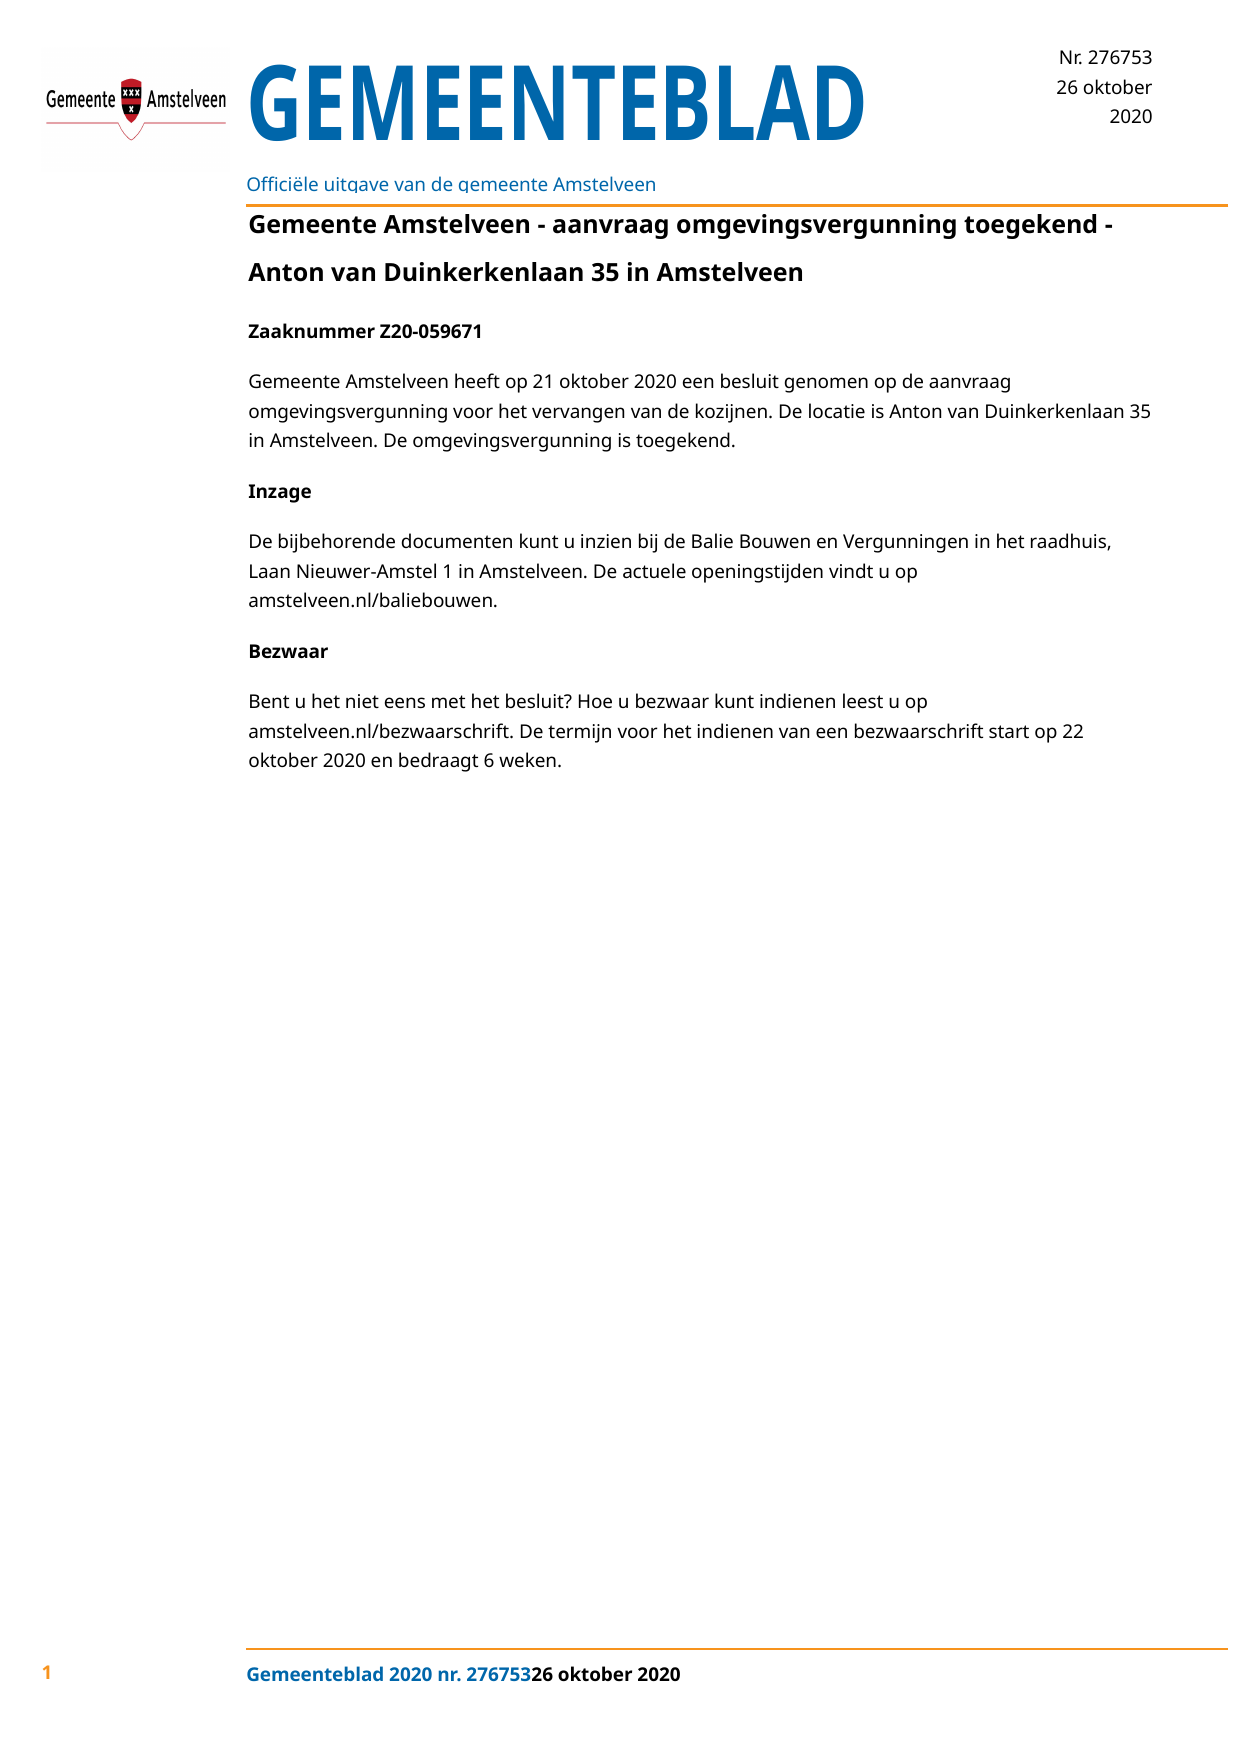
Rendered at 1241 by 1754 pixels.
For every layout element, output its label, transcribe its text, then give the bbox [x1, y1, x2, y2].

text Bent u het niet eens met het besluit? Hoe u bezwaar kunt indienen leest u op amstelveen.nl/bezwaarschrift. De termijn voor het indienen van een bezwaarschrift start op 22 oktober 2020 en bedraagt 6 weken. [248, 688, 1152, 773]
text Inzage [248, 478, 1152, 504]
text De bijbehorende documenten kunt u inzien bij de Balie Bouwen en Vergunningen in het raadhuis, Laan Nieuwer-Amstel 1 in Amstelveen. De actuele openingstijden vindt u op amstelveen.nl/baliebouwen. [248, 528, 1152, 613]
text Gemeente Amstelveen - aanvraag omgevingsvergunning toegekend - Anton van Duinkerkenlaan 35 in Amstelveen [248, 207, 1152, 288]
text Bezwaar [248, 638, 1152, 664]
text Zaaknummer Z20-059671 [248, 318, 1152, 344]
text Gemeente Amstelveen heeft op 21 oktober 2020 een besluit genomen op de aanvraag omgevingsvergunning voor het vervangen van de kozijnen. De locatie is Anton van Duinkerkenlaan 35 in Amstelveen. De omgevingsvergunning is toegekend. [248, 368, 1152, 453]
picture [41, 47, 231, 172]
